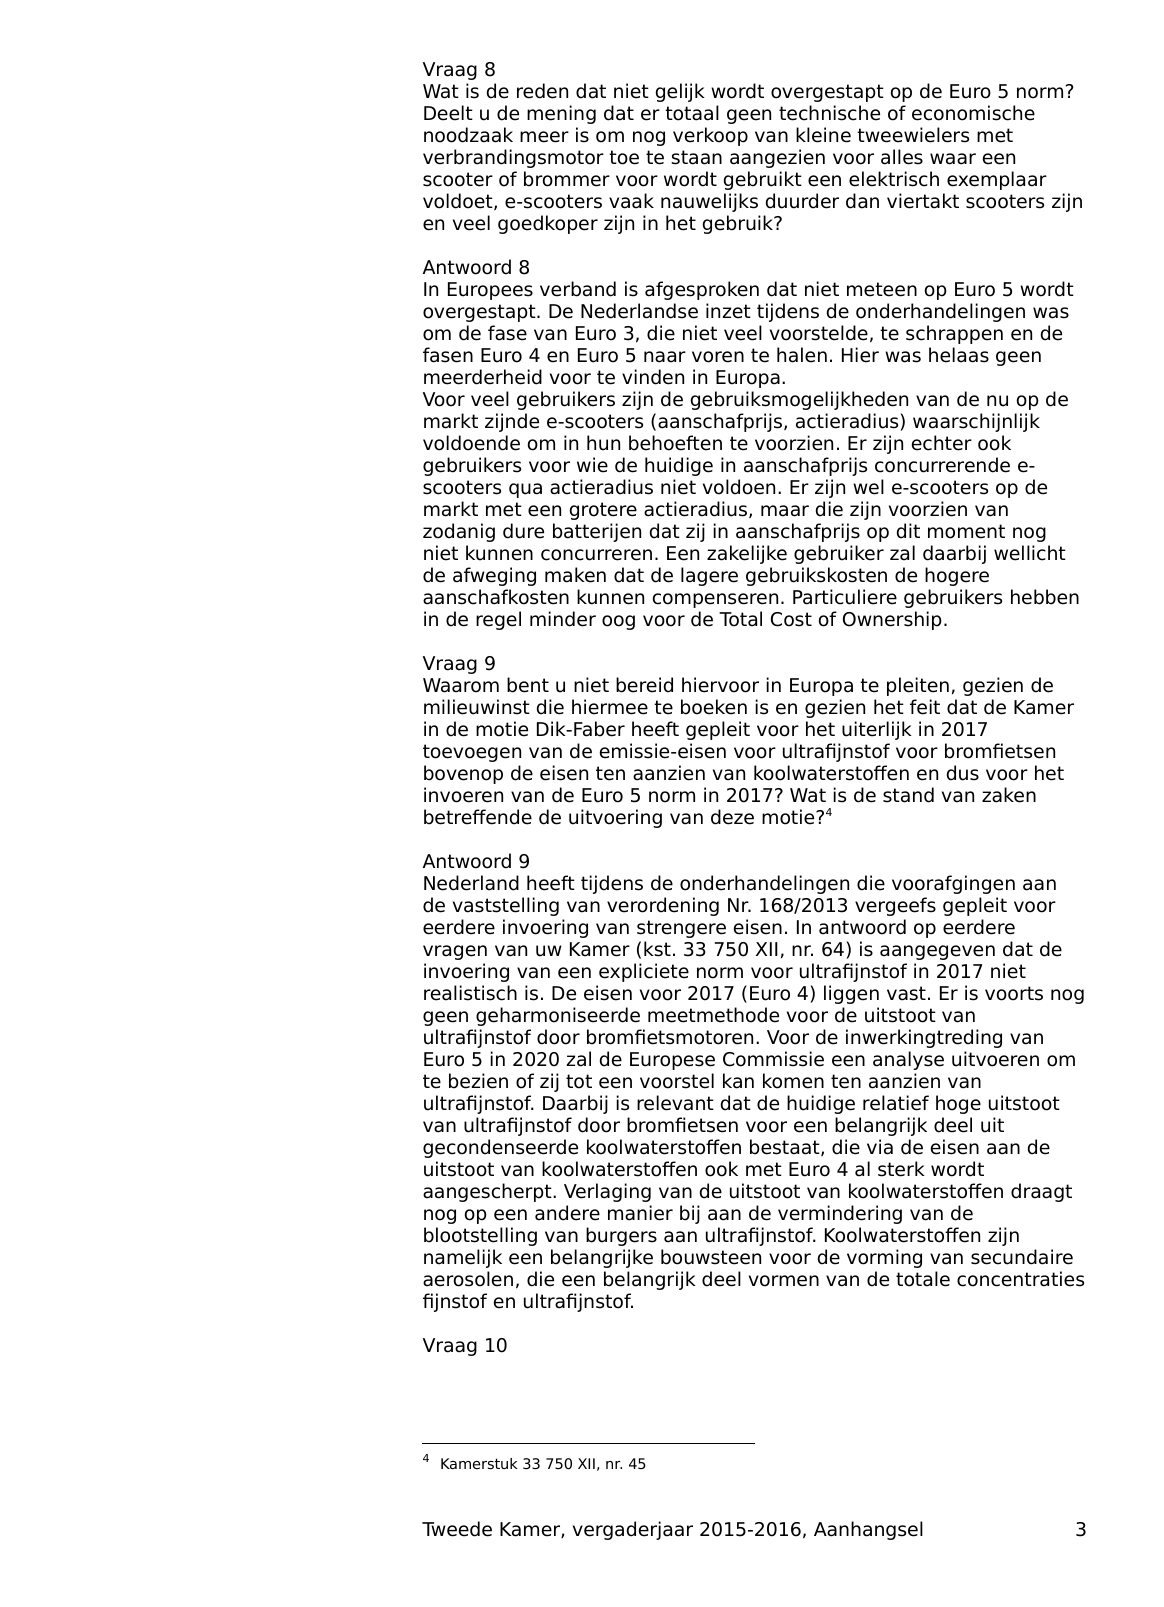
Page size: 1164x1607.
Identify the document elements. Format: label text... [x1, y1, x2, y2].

text Kamerstuk 33 750 XII, nr. 45 [422, 1452, 1087, 1474]
text Waarom bent u niet bereid hiervoor in Europa te pleiten, gezien de milieuwinst die hiermee te boeken is en gezien het feit dat de Kamer in de motie Dik-Faber heeft gepleit voor het uiterlijk in 2017 toevoegen van de emissie-eisen voor ultrafijnstof voor bromfietsen bovenop de eisen ten aanzien van koolwaterstoffen en dus voor het invoeren van de Euro 5 norm in 2017? Wat is de stand van zaken betreffende de uitvoering van deze motie? [422, 675, 1087, 829]
text Vraag 9 [422, 653, 1087, 675]
text Antwoord 9 [422, 851, 1087, 873]
text Wat is de reden dat niet gelijk wordt overgestapt op de Euro 5 norm? Deelt u de mening dat er totaal geen technische of economische noodzaak meer is om nog verkoop van kleine tweewielers met verbrandingsmotor toe te staan aangezien voor alles waar een scooter of brommer voor wordt gebruikt een elektrisch exemplaar voldoet, e-scooters vaak nauwelijks duurder dan viertakt scooters zijn en veel goedkoper zijn in het gebruik? [422, 81, 1087, 235]
text In Europees verband is afgesproken dat niet meteen op Euro 5 wordt overgestapt. De Nederlandse inzet tijdens de onderhandelingen was om de fase van Euro 3, die niet veel voorstelde, te schrappen en de fasen Euro 4 en Euro 5 naar voren te halen. Hier was helaas geen meerderheid voor te vinden in Europa. [422, 279, 1087, 389]
text Antwoord 8 [422, 257, 1087, 279]
text Vraag 10 [422, 1335, 1087, 1357]
text Vraag 8 [422, 59, 1087, 81]
text Nederland heeft tijdens de onderhandelingen die voorafgingen aan de vaststelling van verordening Nr. 168/2013 vergeefs gepleit voor eerdere invoering van strengere eisen. In antwoord op eerdere vragen van uw Kamer (kst. 33 750 XII, nr. 64) is aangegeven dat de invoering van een expliciete norm voor ultrafijnstof in 2017 niet realistisch is. De eisen voor 2017 (Euro 4) liggen vast. Er is voorts nog geen geharmoniseerde meetmethode voor de uitstoot van ultrafijnstof door bromfietsmotoren. Voor de inwerkingtreding van Euro 5 in 2020 zal de Europese Commissie een analyse uitvoeren om te bezien of zij tot een voorstel kan komen ten aanzien van ultrafijnstof. Daarbij is relevant dat de huidige relatief hoge uitstoot van ultrafijnstof door bromfietsen voor een belangrijk deel uit gecondenseerde koolwaterstoffen bestaat, die via de eisen aan de uitstoot van koolwaterstoffen ook met Euro 4 al sterk wordt aangescherpt. Verlaging van de uitstoot van koolwaterstoffen draagt nog op een andere manier bij aan de vermindering van de blootstelling van burgers aan ultrafijnstof. Koolwaterstoffen zijn namelijk een belangrijke bouwsteen voor de vorming van secundaire aerosolen, die een belangrijk deel vormen van de totale concentraties fijnstof en ultrafijnstof. [422, 873, 1087, 1312]
text Voor veel gebruikers zijn de gebruiksmogelijkheden van de nu op de markt zijnde e-scooters (aanschafprijs, actieradius) waarschijnlijk voldoende om in hun behoeften te voorzien. Er zijn echter ook gebruikers voor wie de huidige in aanschafprijs concurrerende e-scooters qua actieradius niet voldoen. Er zijn wel e-scooters op de markt met een grotere actieradius, maar die zijn voorzien van zodanig dure batterijen dat zij in aanschafprijs op dit moment nog niet kunnen concurreren. Een zakelijke gebruiker zal daarbij wellicht de afweging maken dat de lagere gebruikskosten de hogere aanschafkosten kunnen compenseren. Particuliere gebruikers hebben in de regel minder oog voor de Total Cost of Ownership. [422, 389, 1087, 631]
